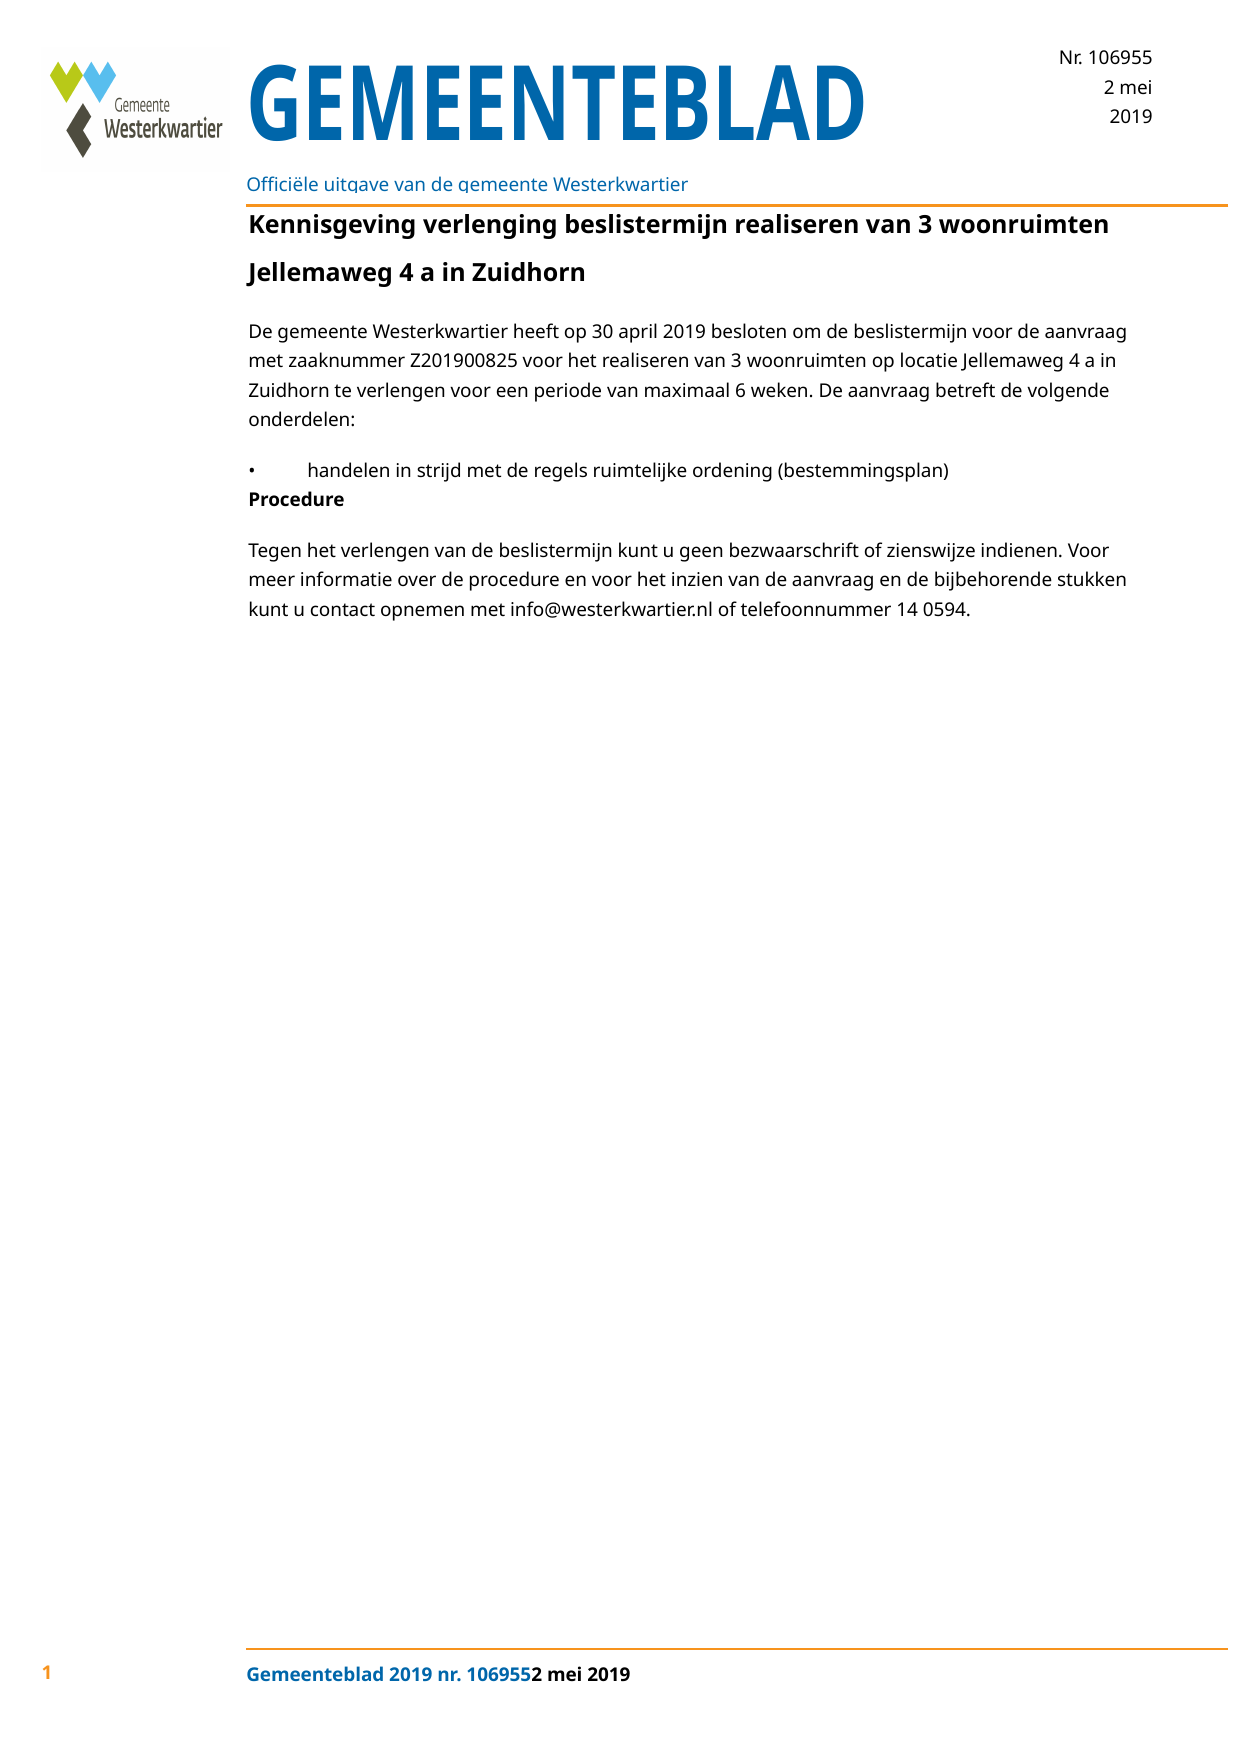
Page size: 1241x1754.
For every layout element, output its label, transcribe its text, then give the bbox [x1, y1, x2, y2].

text De gemeente Westerkwartier heeft op 30 april 2019 besloten om de beslistermijn voor de aanvraag met zaaknummer Z201900825 voor het realiseren van 3 woonruimten op locatie Jellemaweg 4 a in Zuidhorn te verlengen voor een periode van maximaal 6 weken. De aanvraag betreft de volgende onderdelen: [248, 318, 1152, 432]
picture [41, 47, 231, 172]
text Kennisgeving verlenging beslistermijn realiseren van 3 woonruimten Jellemaweg 4 a in Zuidhorn [248, 207, 1152, 288]
text Procedure [248, 487, 1152, 512]
text Tegen het verlengen van de beslistermijn kunt u geen bezwaarschrift of zienswijze indienen. Voor meer informatie over de procedure en voor het inzien van de aanvraag en de bijbehorende stukken kunt u contact opnemen met info@westerkwartier.nl of telefoonnummer 14 0594. [248, 537, 1152, 622]
list handelen in strijd met de regels ruimtelijke ordening (bestemmingsplan) [248, 457, 1152, 483]
